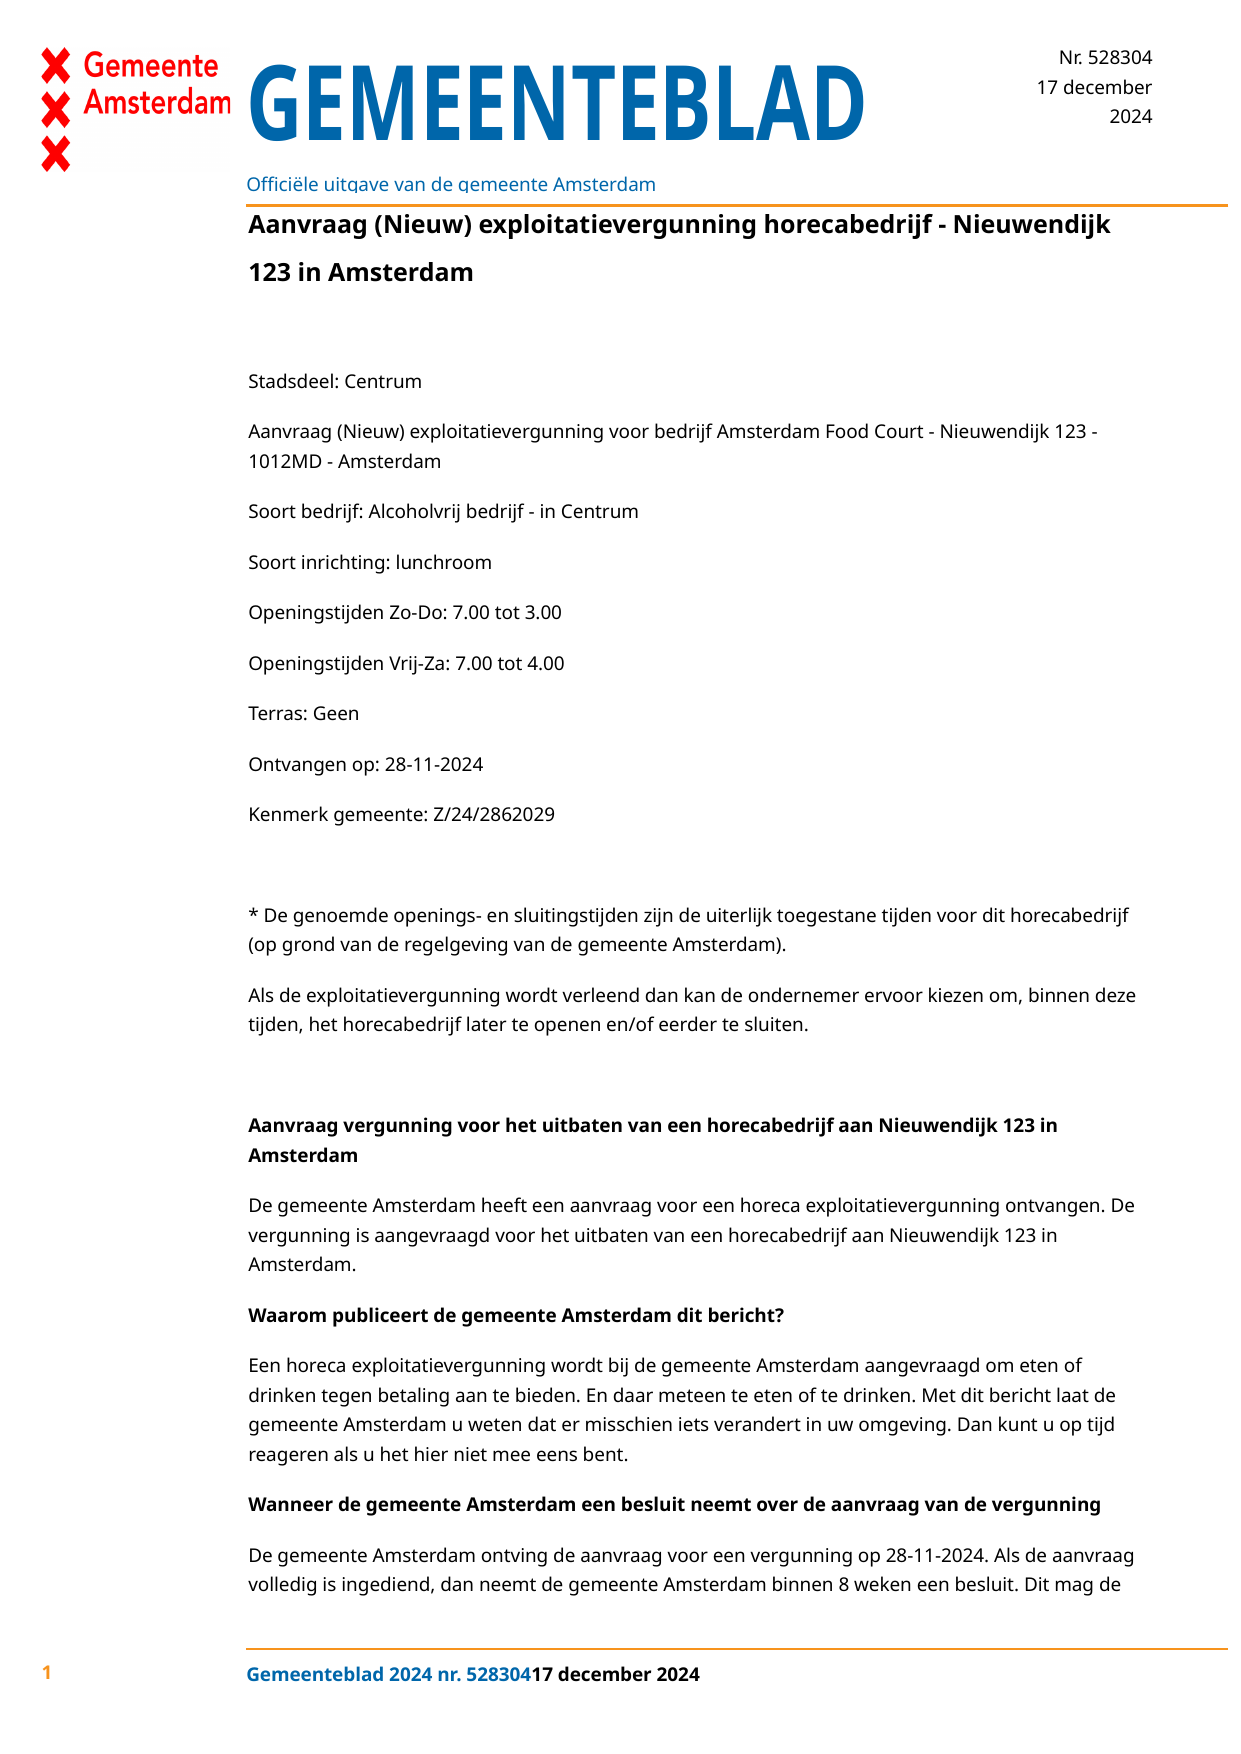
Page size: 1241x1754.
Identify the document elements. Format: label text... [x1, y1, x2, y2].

text Soort bedrijf: Alcoholvrij bedrijf - in Centrum [248, 499, 1152, 524]
picture [41, 47, 231, 172]
text Openingstijden Vrij-Za: 7.00 tot 4.00 [248, 650, 1152, 676]
text Aanvraag (Nieuw) exploitatievergunning voor bedrijf Amsterdam Food Court - Nieuwendijk 123 - 1012MD - Amsterdam [248, 419, 1152, 474]
text Als de exploitatievergunning wordt verleend dan kan de ondernemer ervoor kiezen om, binnen deze tijden, het horecabedrijf later te openen en/of eerder te sluiten. [248, 982, 1152, 1037]
text Stadsdeel: Centrum [248, 368, 1152, 394]
text Waarom publiceert de gemeente Amsterdam dit bericht? [248, 1302, 1152, 1328]
text Aanvraag (Nieuw) exploitatievergunning horecabedrijf - Nieuwendijk 123 in Amsterdam [248, 207, 1152, 288]
text De gemeente Amsterdam ontving de aanvraag voor een vergunning op 28-11-2024. Als de aanvraag volledig is ingediend, dan neemt de gemeente Amsterdam binnen 8 weken een besluit. Dit mag de [248, 1542, 1152, 1597]
text Ontvangen op: 28-11-2024 [248, 751, 1152, 777]
text Wanneer de gemeente Amsterdam een besluit neemt over de aanvraag van de vergunning [248, 1492, 1152, 1517]
text Openingstijden Zo-Do: 7.00 tot 3.00 [248, 599, 1152, 625]
text * De genoemde openings- en sluitingstijden zijn de uiterlijk toegestane tijden voor dit horecabedrijf (op grond van de regelgeving van de gemeente Amsterdam). [248, 902, 1152, 957]
text Terras: Geen [248, 700, 1152, 726]
text Soort inrichting: lunchroom [248, 549, 1152, 575]
text De gemeente Amsterdam heeft een aanvraag voor een horeca exploitatievergunning ontvangen. De vergunning is aangevraagd voor het uitbaten van een horecabedrijf aan Nieuwendijk 123 in Amsterdam. [248, 1192, 1152, 1277]
text Aanvraag vergunning voor het uitbaten van een horecabedrijf aan Nieuwendijk 123 in Amsterdam [248, 1112, 1152, 1168]
text Een horeca exploitatievergunning wordt bij de gemeente Amsterdam aangevraagd om eten of drinken tegen betaling aan te bieden. En daar meteen te eten of te drinken. Met dit bericht laat de gemeente Amsterdam u weten dat er misschien iets verandert in uw omgeving. Dan kunt u op tijd reageren als u het hier niet mee eens bent. [248, 1352, 1152, 1467]
text Kenmerk gemeente: Z/24/2862029 [248, 801, 1152, 827]
